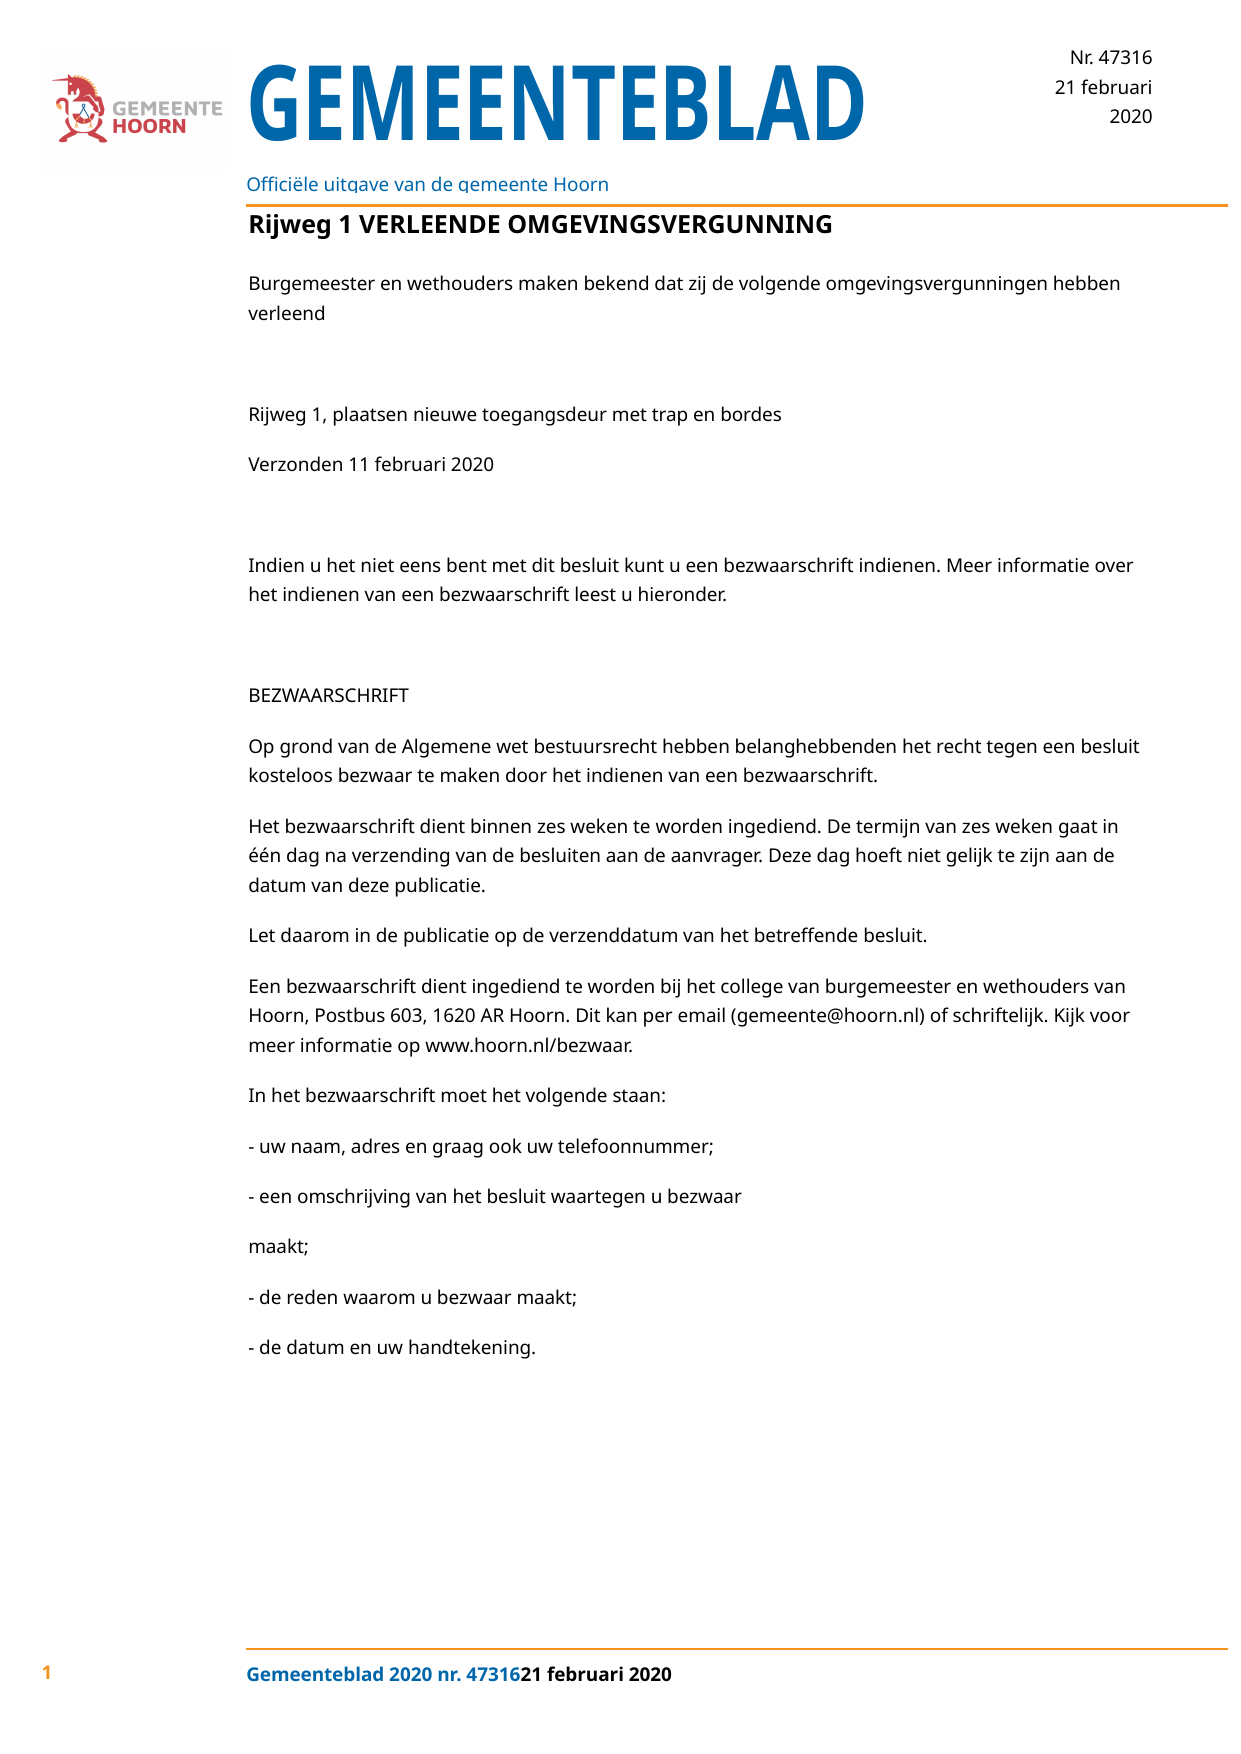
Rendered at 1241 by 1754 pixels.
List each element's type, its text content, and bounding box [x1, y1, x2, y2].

text Rijweg 1 VERLEENDE OMGEVINGSVERGUNNING [248, 207, 1152, 241]
text Verzonden 11 februari 2020 [248, 451, 1152, 477]
text Op grond van de Algemene wet bestuursrecht hebben belanghebbenden het recht tegen een besluit kosteloos bezwaar te maken door het indienen van een bezwaarschrift. [248, 733, 1152, 788]
text maakt; [248, 1234, 1152, 1259]
text - een omschrijving van het besluit waartegen u bezwaar [248, 1183, 1152, 1209]
text BEZWAARSCHRIFT [248, 682, 1152, 708]
text - de reden waarom u bezwaar maakt; [248, 1284, 1152, 1310]
picture [41, 47, 231, 172]
text Een bezwaarschrift dient ingediend te worden bij het college van burgemeester en wethouders van Hoorn, Postbus 603, 1620 AR Hoorn. Dit kan per email (gemeente@hoorn.nl) of schriftelijk. Kijk voor meer informatie op www.hoorn.nl/bezwaar. [248, 973, 1152, 1058]
text Het bezwaarschrift dient binnen zes weken te worden ingediend. De termijn van zes weken gaat in één dag na verzending van de besluiten aan de aanvrager. Deze dag hoeft niet gelijk te zijn aan de datum van deze publicatie. [248, 813, 1152, 898]
text - uw naam, adres en graag ook uw telefoonnummer; [248, 1133, 1152, 1158]
text Burgemeester en wethouders maken bekend dat zij de volgende omgevingsvergunningen hebben verleend [248, 270, 1152, 326]
text Let daarom in de publicatie op de verzenddatum van het betreffende besluit. [248, 922, 1152, 948]
text Rijweg 1, plaatsen nieuwe toegangsdeur met trap en bordes [248, 401, 1152, 426]
text Indien u het niet eens bent met dit besluit kunt u een bezwaarschrift indienen. Meer informatie over het indienen van een bezwaarschrift leest u hieronder. [248, 552, 1152, 607]
text In het bezwaarschrift moet het volgende staan: [248, 1082, 1152, 1108]
text - de datum en uw handtekening. [248, 1334, 1152, 1360]
